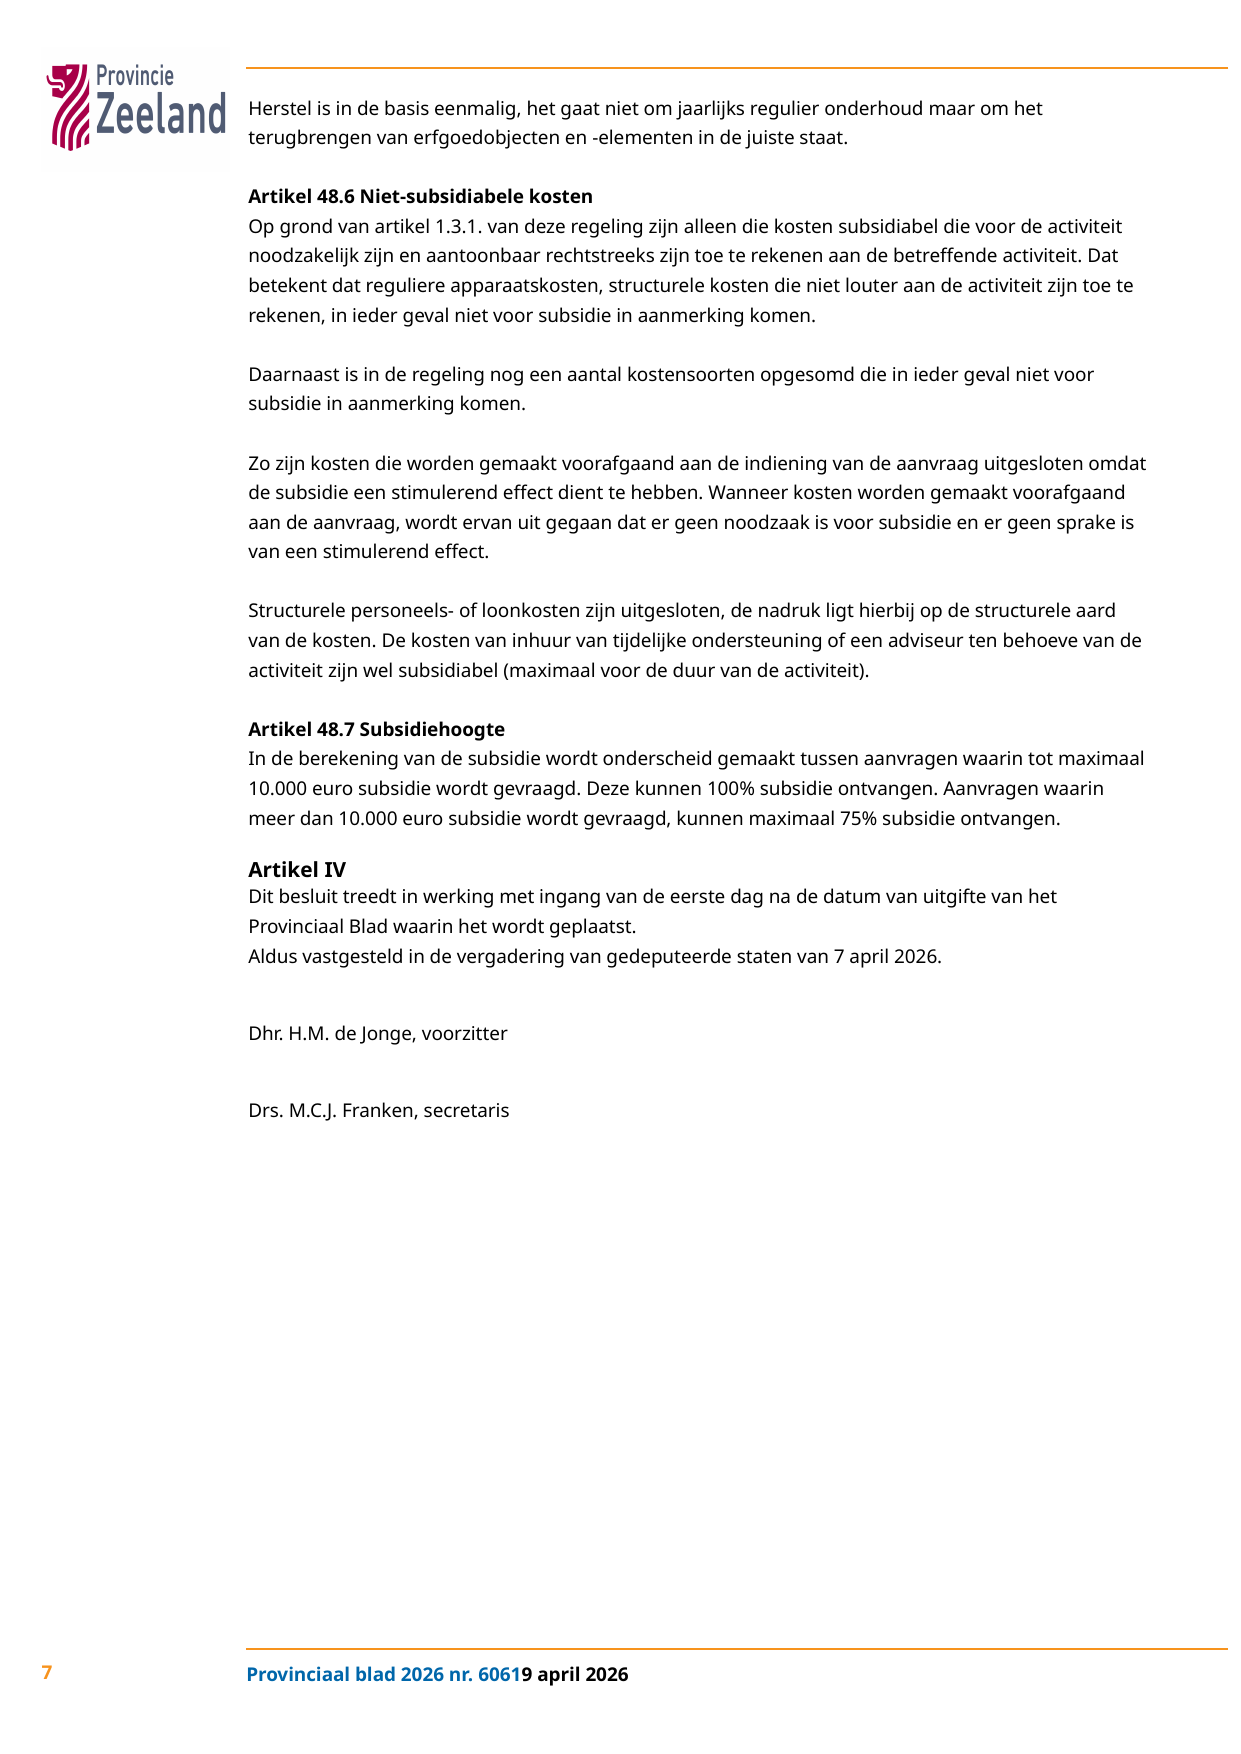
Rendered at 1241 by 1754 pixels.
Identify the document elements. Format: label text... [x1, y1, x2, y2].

text Dit besluit treedt in werking met ingang van de eerste dag na de datum van uitgifte van het Provinciaal Blad waarin het wordt geplaatst. [248, 884, 1152, 939]
text Structurele personeels- of loonkosten zijn uitgesloten, de nadruk ligt hierbij op de structurele aard van de kosten. De kosten van inhuur van tijdelijke ondersteuning of een adviseur ten behoeve van de activiteit zijn wel subsidiabel (maximaal voor de duur van de activiteit). [248, 598, 1152, 683]
text Drs. M.C.J. Franken, secretaris [248, 1097, 1152, 1123]
text Herstel is in de basis eenmalig, het gaat niet om jaarlijks regulier onderhoud maar om het terugbrengen van erfgoedobjecten en -elementen in de juiste staat. [248, 95, 1152, 150]
text Daarnaast is in de regeling nog een aantal kostensoorten opgesomd die in ieder geval niet voor subsidie in aanmerking komen. [248, 361, 1152, 416]
text Dhr. H.M. de Jonge, voorzitter [248, 1020, 1152, 1046]
text Artikel 48.6 Niet-subsidiabele kosten [248, 183, 1152, 209]
text Aldus vastgesteld in de vergadering van gedeputeerde staten van 7 april 2026. [248, 943, 1152, 968]
text Artikel 48.7 Subsidiehoogte [248, 716, 1152, 742]
text Zo zijn kosten die worden gemaakt voorafgaand aan de indiening van de aanvraag uitgesloten omdat de subsidie een stimulerend effect dient te hebben. Wanneer kosten worden gemaakt voorafgaand aan de aanvraag, wordt ervan uit gegaan dat er geen noodzaak is voor subsidie en er geen sprake is van een stimulerend effect. [248, 450, 1152, 564]
text Artikel IV [248, 855, 1152, 884]
picture [41, 47, 231, 172]
text Op grond van artikel 1.3.1. van deze regeling zijn alleen die kosten subsidiabel die voor de activiteit noodzakelijk zijn en aantoonbaar rechtstreeks zijn toe te rekenen aan de betreffende activiteit. Dat betekent dat reguliere apparaatskosten, structurele kosten die niet louter aan de activiteit zijn toe te rekenen, in ieder geval niet voor subsidie in aanmerking komen. [248, 213, 1152, 328]
text In de berekening van de subsidie wordt onderscheid gemaakt tussen aanvragen waarin tot maximaal 10.000 euro subsidie wordt gevraagd. Deze kunnen 100% subsidie ontvangen. Aanvragen waarin meer dan 10.000 euro subsidie wordt gevraagd, kunnen maximaal 75% subsidie ontvangen. [248, 746, 1152, 831]
